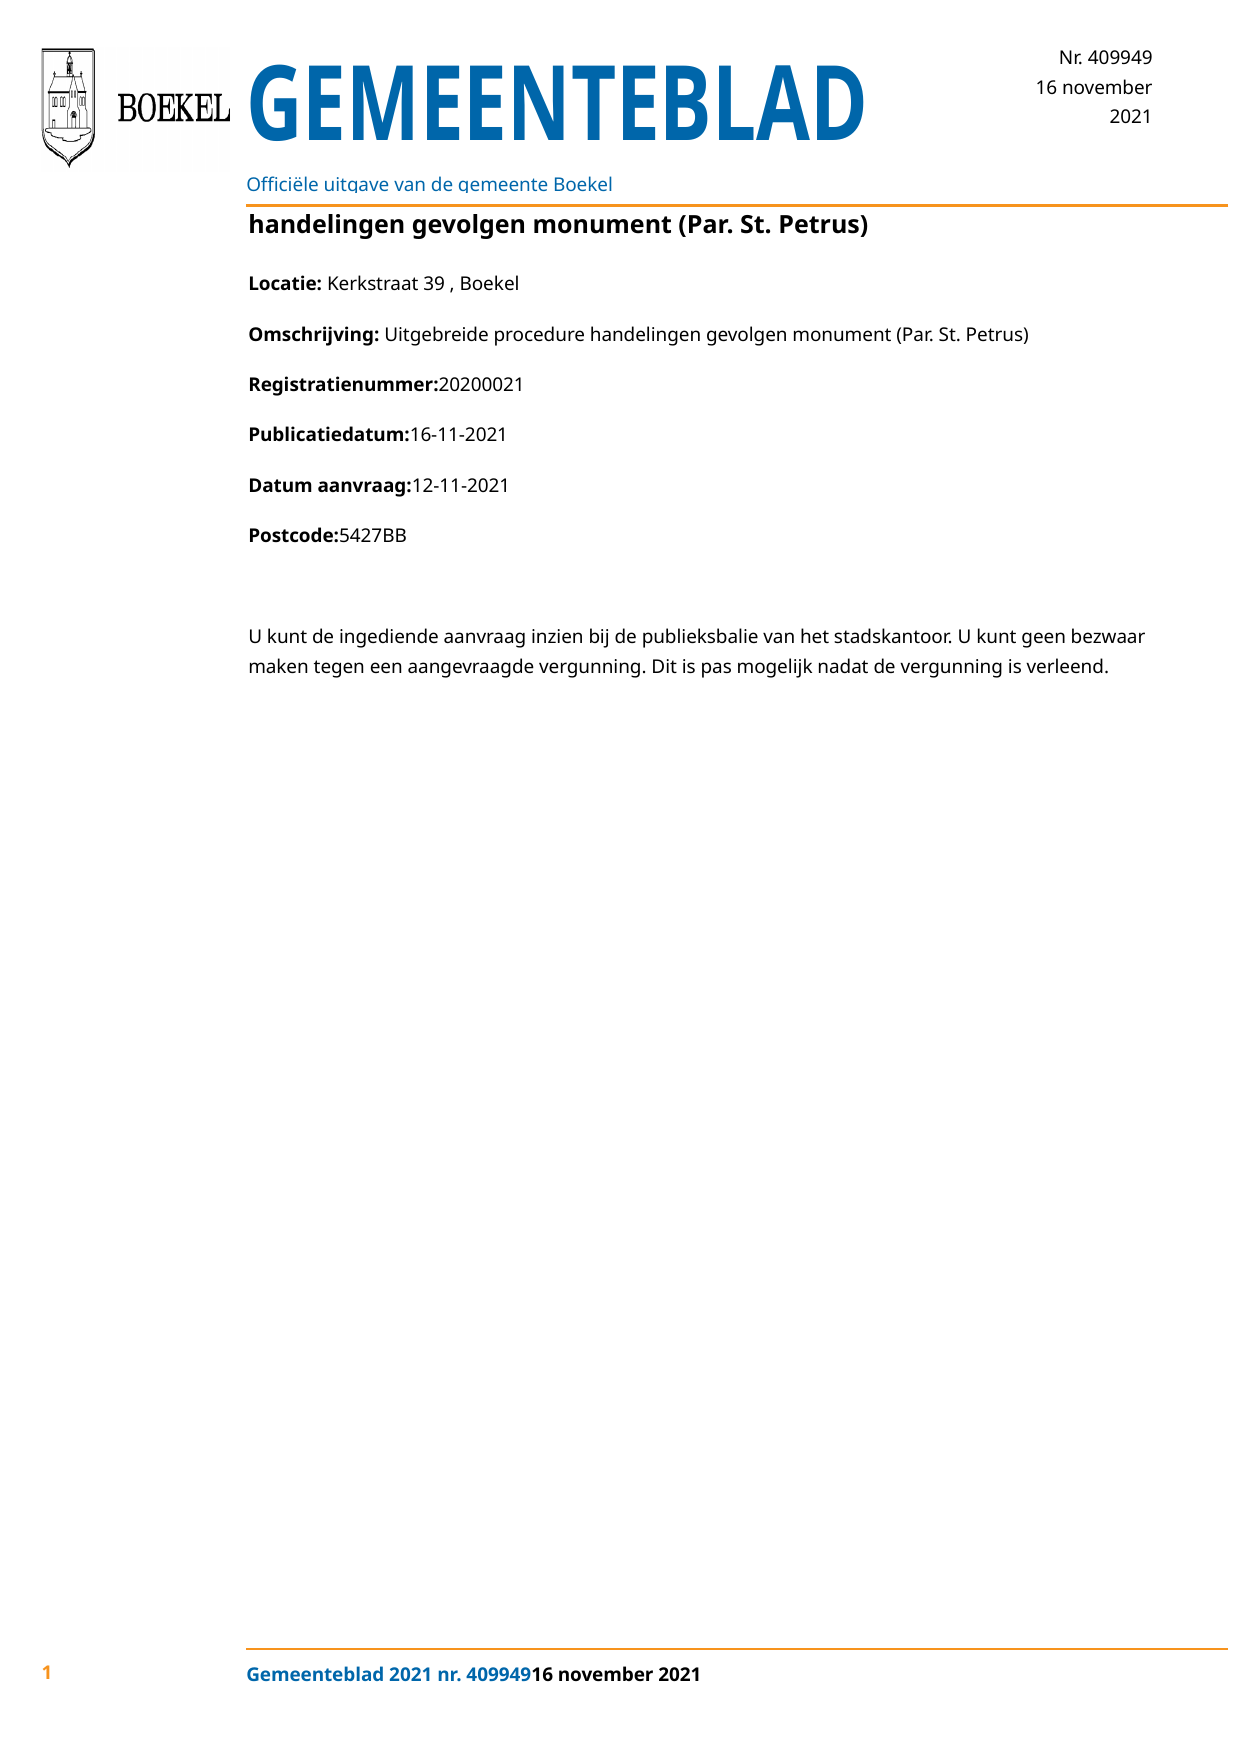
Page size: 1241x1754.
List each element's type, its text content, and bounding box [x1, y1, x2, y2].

text Locatie: Kerkstraat 39 , Boekel [248, 270, 1152, 296]
text Registratienummer:20200021 [248, 371, 1152, 397]
text Datum aanvraag:12-11-2021 [248, 472, 1152, 498]
text U kunt de ingediende aanvraag inzien bij de publieksbalie van het stadskantoor. U kunt geen bezwaar maken tegen een aangevraagde vergunning. Dit is pas mogelijk nadat de vergunning is verleend. [248, 623, 1152, 678]
picture [41, 47, 231, 172]
text handelingen gevolgen monument (Par. St. Petrus) [248, 207, 1152, 241]
text Omschrijving: Uitgebreide procedure handelingen gevolgen monument (Par. St. Petrus) [248, 321, 1152, 346]
text Publicatiedatum:16-11-2021 [248, 422, 1152, 447]
text Postcode:5427BB [248, 522, 1152, 548]
